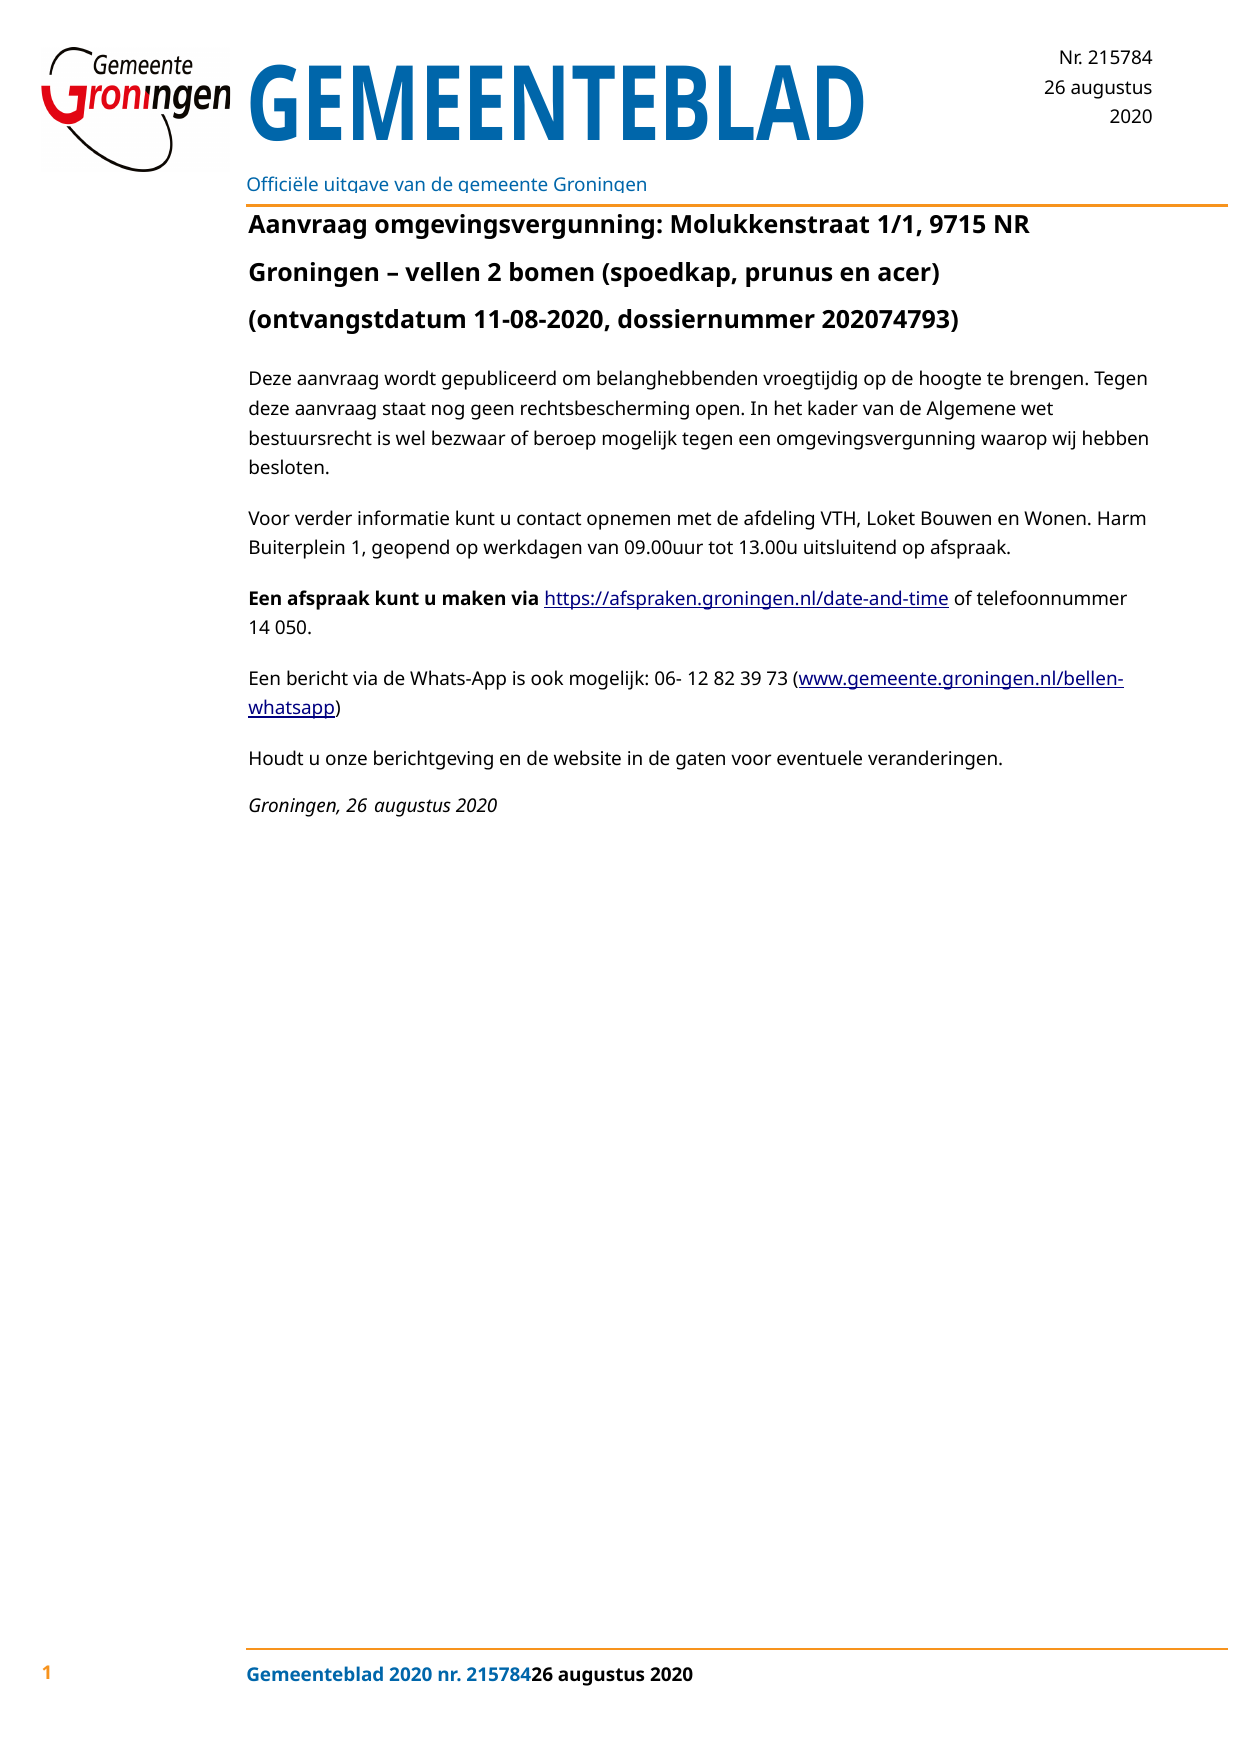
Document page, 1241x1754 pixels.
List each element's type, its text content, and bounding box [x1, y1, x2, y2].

text Aanvraag omgevingsvergunning: Molukkenstraat 1/1, 9715 NR Groningen – vellen 2 bomen (spoedkap, prunus en acer) (ontvangstdatum 11-08-2020, dossiernummer 202074793) [248, 207, 1152, 336]
text Deze aanvraag wordt gepubliceerd om belanghebbenden vroegtijdig op de hoogte te brengen. Tegen deze aanvraag staat nog geen rechtsbescherming open. In het kader van de Algemene wet bestuursrecht is wel bezwaar of beroep mogelijk tegen een omgevingsvergunning waarop wij hebben besloten. [248, 366, 1152, 480]
picture [41, 47, 231, 172]
text Een afspraak kunt u maken via https://afspraken.groningen.nl/date-and-time of telefoonnummer 14 050. [248, 585, 1152, 640]
text Houdt u onze berichtgeving en de website in de gaten voor eventuele veranderingen. [248, 745, 1152, 770]
text Groningen, 26 augustus 2020 [248, 792, 1152, 818]
text Een bericht via de Whats-App is ook mogelijk: 06- 12 82 39 73 (www.gemeente.groningen.nl/bellen-whatsapp) [248, 665, 1152, 720]
text Voor verder informatie kunt u contact opnemen met de afdeling VTH, Loket Bouwen en Wonen. Harm Buiterplein 1, geopend op werkdagen van 09.00uur tot 13.00u uitsluitend op afspraak. [248, 505, 1152, 560]
